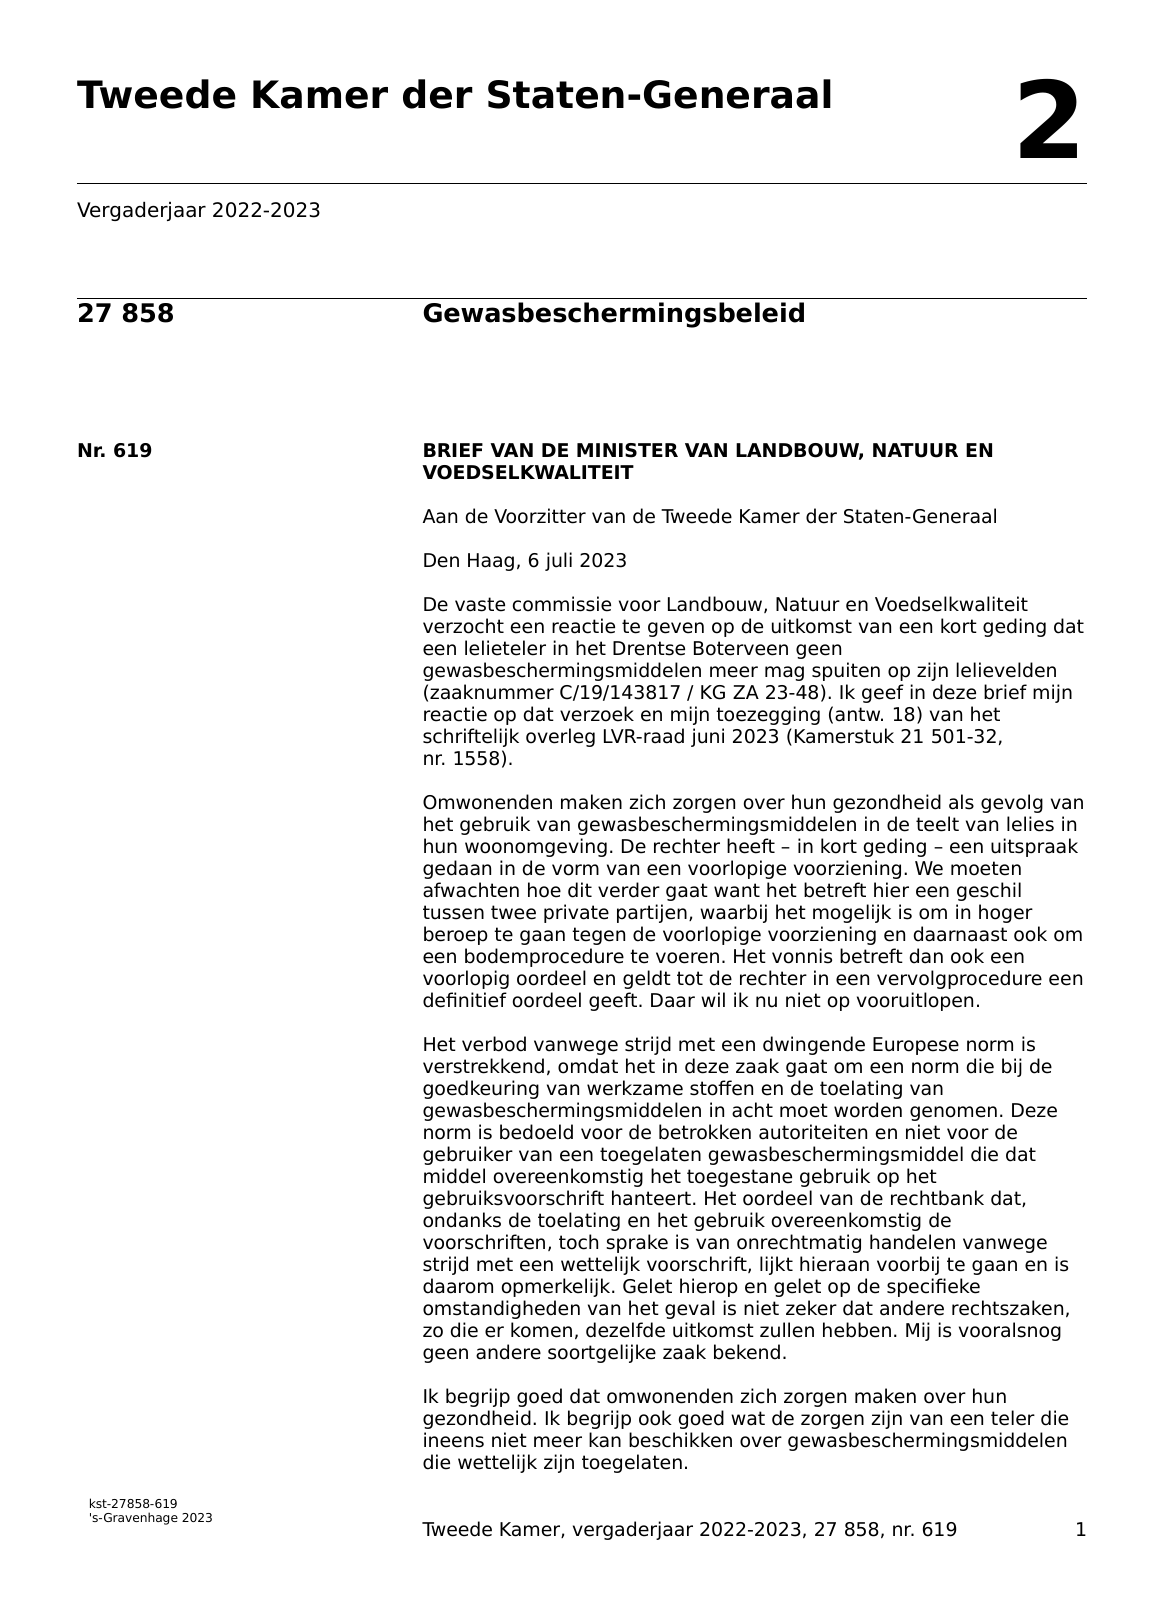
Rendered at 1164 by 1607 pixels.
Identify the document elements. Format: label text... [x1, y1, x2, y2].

table_cell Vergaderjaar 2022-2023 [77, 184, 1087, 298]
table_header 2 [886, 59, 1087, 183]
text Ik begrijp goed dat omwonenden zich zorgen maken over hun gezondheid. Ik begrijp ook goed wat de zorgen zijn van een teler die ineens niet meer kan beschikken over gewasbeschermingsmiddelen die wettelijk zijn toegelaten. [422, 1386, 1087, 1474]
subtitle Nr. 619 BRIEF VAN DE MINISTER VAN LANDBOUW, NATUUR EN VOEDSELKWALITEIT [77, 440, 1087, 484]
subtitle 27 858 Gewasbeschermingsbeleid [77, 299, 1087, 329]
table_header Tweede Kamer der Staten-Generaal [77, 59, 886, 183]
text De vaste commissie voor Landbouw, Natuur en Voedselkwaliteit verzocht een reactie te geven op de uitkomst van een kort geding dat een lelieteler in het Drentse Boterveen geen gewasbeschermingsmiddelen meer mag spuiten op zijn lelievelden (zaaknummer C/19/143817 / KG ZA 23-48). Ik geef in deze brief mijn reactie op dat verzoek en mijn toezegging (antw. 18) van het schriftelijk overleg LVR-raad juni 2023 (Kamerstuk 21 501-32, nr. 1558). [422, 594, 1087, 770]
text Den Haag, 6 juli 2023 [422, 550, 1087, 572]
text kst-27858-619 [88, 1497, 323, 1511]
text 's-Gravenhage 2023 [88, 1511, 323, 1525]
text Het verbod vanwege strijd met een dwingende Europese norm is verstrekkend, omdat het in deze zaak gaat om een norm die bij de goedkeuring van werkzame stoffen en de toelating van gewasbeschermingsmiddelen in acht moet worden genomen. Deze norm is bedoeld voor de betrokken autoriteiten en niet voor de gebruiker van een toegelaten gewasbeschermingsmiddel die dat middel overeenkomstig het toegestane gebruik op het gebruiksvoorschrift hanteert. Het oordeel van de rechtbank dat, ondanks de toelating en het gebruik overeenkomstig de voorschriften, toch sprake is van onrechtmatig handelen vanwege strijd met een wettelijk voorschrift, lijkt hieraan voorbij te gaan en is daarom opmerkelijk. Gelet hierop en gelet op de specifieke omstandigheden van het geval is niet zeker dat andere rechtszaken, zo die er komen, dezelfde uitkomst zullen hebben. Mij is vooralsnog geen andere soortgelijke zaak bekend. [422, 1034, 1087, 1364]
text Aan de Voorzitter van de Tweede Kamer der Staten-Generaal [422, 506, 1087, 528]
text Omwonenden maken zich zorgen over hun gezondheid als gevolg van het gebruik van gewasbeschermingsmiddelen in de teelt van lelies in hun woonomgeving. De rechter heeft – in kort geding – een uitspraak gedaan in de vorm van een voorlopige voorziening. We moeten afwachten hoe dit verder gaat want het betreft hier een geschil tussen twee private partijen, waarbij het mogelijk is om in hoger beroep te gaan tegen de voorlopige voorziening en daarnaast ook om een bodemprocedure te voeren. Het vonnis betreft dan ook een voorlopig oordeel en geldt tot de rechter in een vervolgprocedure een definitief oordeel geeft. Daar wil ik nu niet op vooruitlopen. [422, 792, 1087, 1012]
